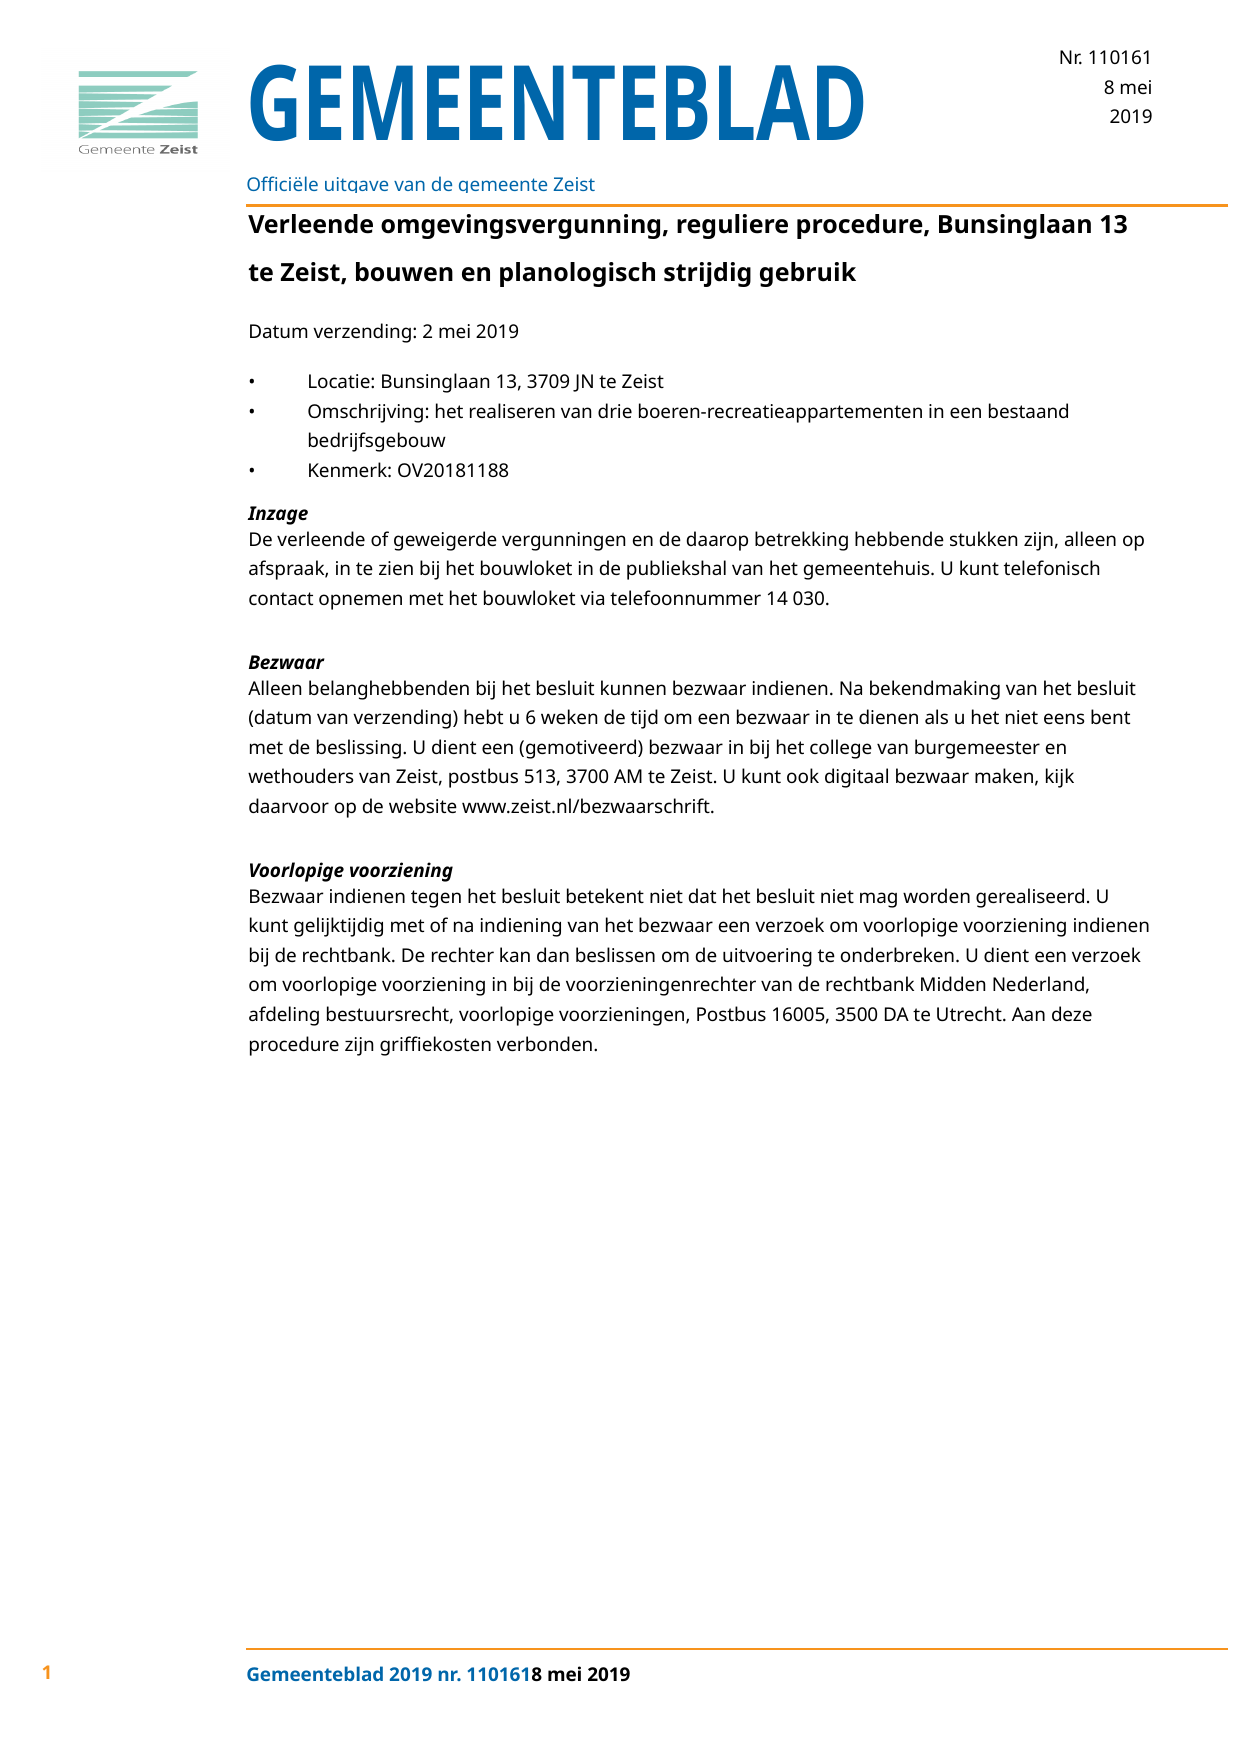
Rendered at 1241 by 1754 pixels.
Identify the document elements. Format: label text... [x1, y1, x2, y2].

picture [41, 47, 231, 172]
text Verleende omgevingsvergunning, reguliere procedure, Bunsinglaan 13 te Zeist, bouwen en planologisch strijdig gebruik [248, 207, 1152, 288]
text Inzage [248, 500, 1152, 526]
text Datum verzending: 2 mei 2019 [248, 318, 1152, 344]
list Kenmerk: OV20181188 [248, 457, 1152, 483]
text Alleen belanghebbenden bij het besluit kunnen bezwaar indienen. Na bekendmaking van het besluit (datum van verzending) hebt u 6 weken de tijd om een bezwaar in te dienen als u het niet eens bent met de beslissing. U dient een (gemotiveerd) bezwaar in bij het college van burgemeester en wethouders van Zeist, postbus 513, 3700 AM te Zeist. U kunt ook digitaal bezwaar maken, kijk daarvoor op de website www.zeist.nl/bezwaarschrift. [248, 675, 1152, 819]
text Voorlopige voorziening [248, 857, 1152, 883]
text De verleende of geweigerde vergunningen en de daarop betrekking hebbende stukken zijn, alleen op afspraak, in te zien bij het bouwloket in de publiekshal van het gemeentehuis. U kunt telefonisch contact opnemen met het bouwloket via telefoonnummer 14 030. [248, 526, 1152, 611]
text Bezwaar [248, 649, 1152, 675]
list Omschrijving: het realiseren van drie boeren-recreatieappartementen in een bestaand bedrijfsgebouw [248, 398, 1152, 453]
text Bezwaar indienen tegen het besluit betekent niet dat het besluit niet mag worden gerealiseerd. U kunt gelijktijdig met of na indiening van het bezwaar een verzoek om voorlopige voorziening indienen bij de rechtbank. De rechter kan dan beslissen om de uitvoering te onderbreken. U dient een verzoek om voorlopige voorziening in bij de voorzieningenrechter van de rechtbank Midden Nederland, afdeling bestuursrecht, voorlopige voorzieningen, Postbus 16005, 3500 DA te Utrecht. Aan deze procedure zijn griffiekosten verbonden. [248, 883, 1152, 1056]
list Locatie: Bunsinglaan 13, 3709 JN te Zeist [248, 368, 1152, 394]
